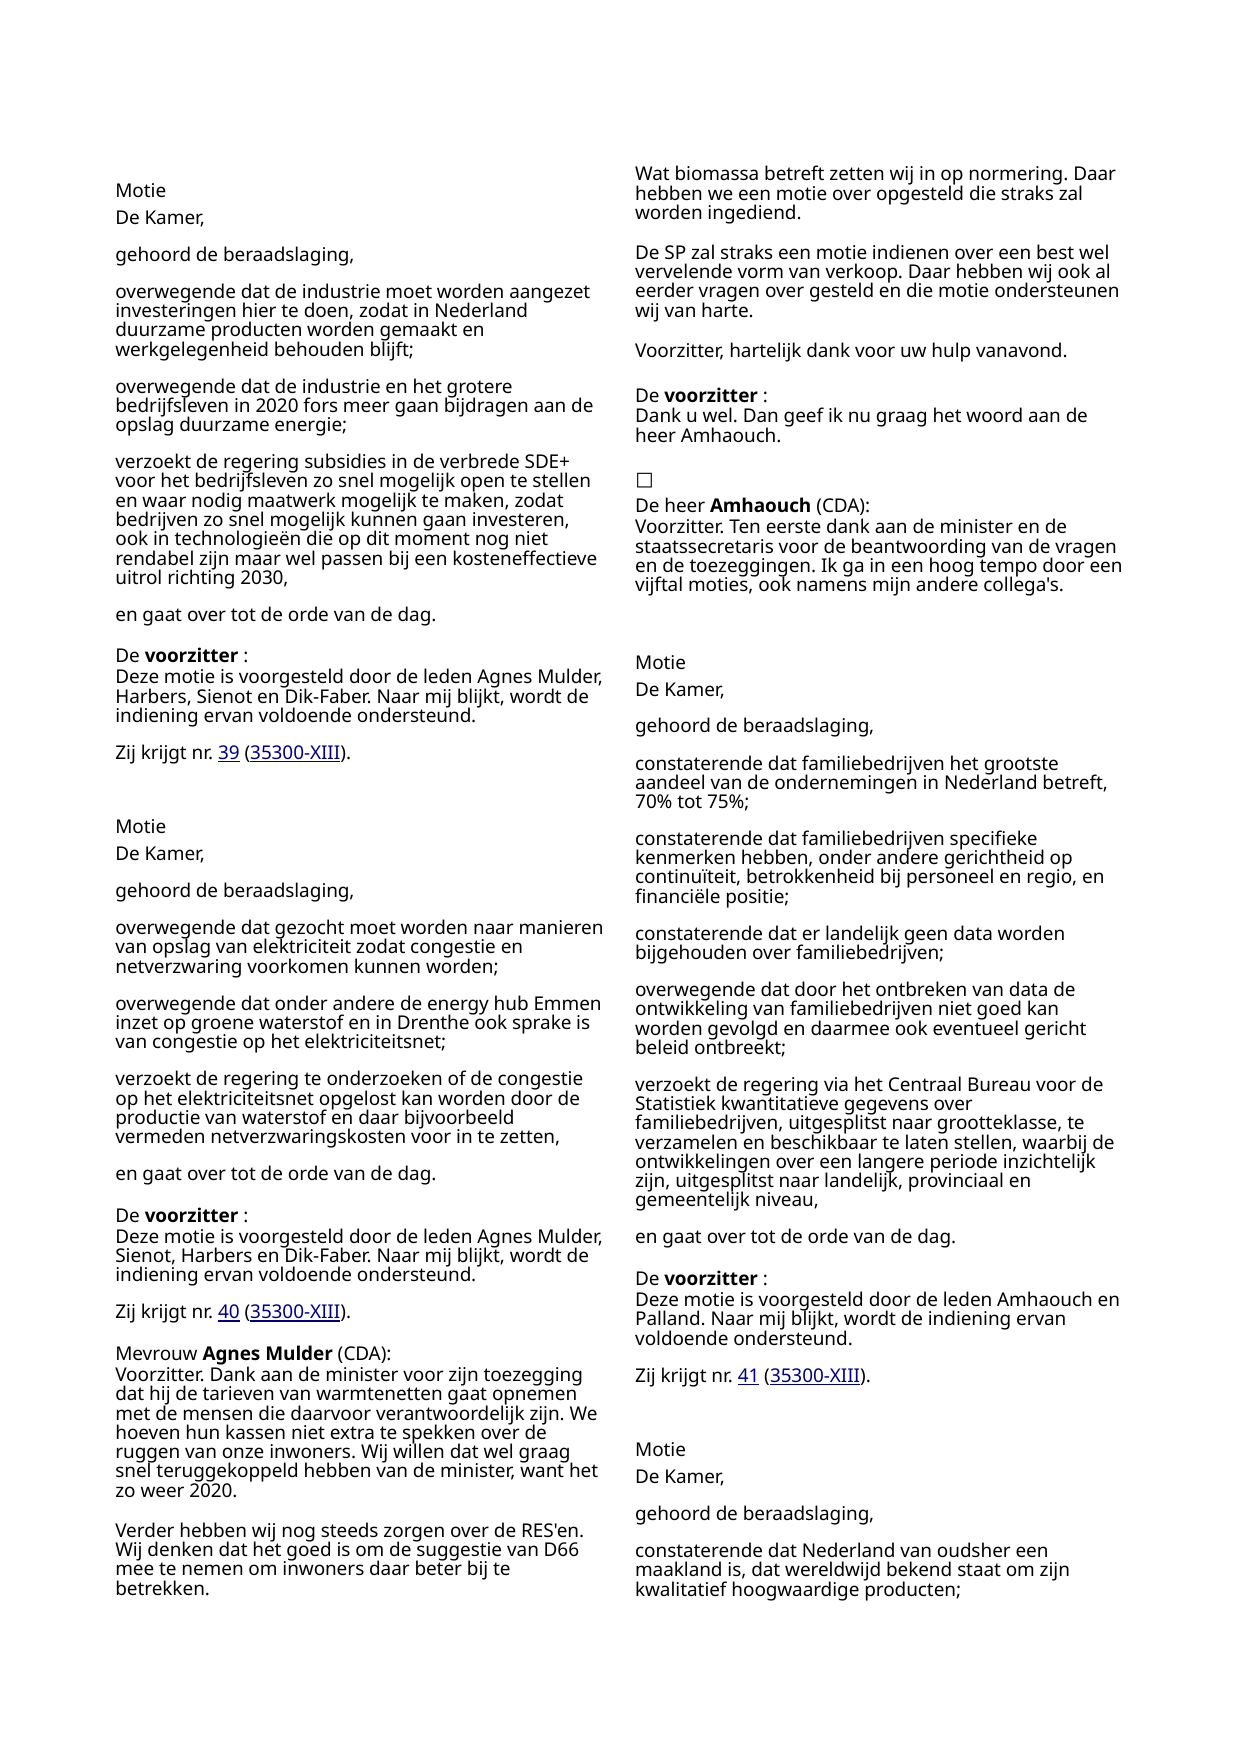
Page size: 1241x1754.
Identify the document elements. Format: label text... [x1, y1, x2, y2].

text Zij krijgt nr. 40 (35300-XIII). [115, 1303, 605, 1323]
text overwegende dat de industrie moet worden aangezet investeringen hier te doen, zodat in Nederland duurzame producten worden gemaakt en werkgelegenheid behouden blijft; [115, 283, 605, 360]
text De Kamer, [635, 681, 1125, 700]
text Voorzitter. Ten eerste dank aan de minister en de staatssecretaris voor de beantwoording van de vragen en de toezeggingen. Ik ga in een hoog tempo door een vijftal moties, ook namens mijn andere collega's. [635, 518, 1125, 595]
text De voorzitter : [115, 1202, 605, 1228]
text overwegende dat gezocht moet worden naar manieren van opslag van elektriciteit zodat congestie en netverzwaring voorkomen kunnen worden; [115, 919, 605, 977]
text Zij krijgt nr. 39 (35300-XIII). [115, 744, 605, 763]
text en gaat over tot de orde van de dag. [115, 606, 605, 625]
text De heer Amhaouch (CDA): [635, 493, 1125, 518]
text gehoord de beraadslaging, [115, 882, 605, 902]
text De voorzitter : [635, 382, 1125, 407]
text Deze motie is voorgesteld door de leden Agnes Mulder, Sienot, Harbers en Dik-Faber. Naar mij blijkt, wordt de indiening ervan voldoende ondersteund. [115, 1228, 605, 1286]
text Mevrouw Agnes Mulder (CDA): [115, 1340, 605, 1366]
text Verder hebben wij nog steeds zorgen over de RES'en. Wij denken dat het goed is om de suggestie van D66 mee te nemen om inwoners daar beter bij te betrekken. [115, 1522, 605, 1599]
text Motie [635, 1436, 1125, 1462]
text De Kamer, [635, 1468, 1125, 1487]
text en gaat over tot de orde van de dag. [635, 1228, 1125, 1248]
text verzoekt de regering via het Centraal Bureau voor de Statistiek kwantitatieve gegevens over familiebedrijven, uitgesplitst naar grootteklasse, te verzamelen en beschikbaar te laten stellen, waarbij de ontwikkelingen over een langere periode inzichtelijk zijn, uitgesplitst naar landelijk, provinciaal en gemeentelijk niveau, [635, 1076, 1125, 1211]
text Wat biomassa betreft zetten wij in op normering. Daar hebben we een motie over opgesteld die straks zal worden ingediend. [635, 165, 1125, 223]
text verzoekt de regering te onderzoeken of de congestie op het elektriciteitsnet opgelost kan worden door de productie van waterstof en daar bijvoorbeeld vermeden netverzwaringskosten voor in te zetten, [115, 1070, 605, 1147]
text De voorzitter : [115, 643, 605, 668]
text gehoord de beraadslaging, [635, 1505, 1125, 1524]
text De voorzitter : [635, 1265, 1125, 1291]
text De SP zal straks een motie indienen over een best wel vervelende vorm van verkoop. Daar hebben wij ook al eerder vragen over gesteld en die motie ondersteunen wij van harte. [635, 244, 1125, 321]
text Voorzitter, hartelijk dank voor uw hulp vanavond. [635, 342, 1125, 361]
text Voorzitter. Dank aan de minister voor zijn toezegging dat hij de tarieven van warmtenetten gaat opnemen met de mensen die daarvoor verantwoordelijk zijn. We hoeven hun kassen niet extra te spekken over de ruggen van onze inwoners. Wij willen dat wel graag snel teruggekoppeld hebben van de minister, want het zo weer 2020. [115, 1366, 605, 1501]
text Motie [115, 814, 605, 839]
text Deze motie is voorgesteld door de leden Agnes Mulder, Harbers, Sienot en Dik-Faber. Naar mij blijkt, wordt de indiening ervan voldoende ondersteund. [115, 668, 605, 726]
text Motie [115, 177, 605, 203]
text Motie [635, 649, 1125, 674]
text en gaat over tot de orde van de dag. [115, 1165, 605, 1184]
text ⬜ [635, 467, 1125, 493]
text verzoekt de regering subsidies in de verbrede SDE+ voor het bedrijfsleven zo snel mogelijk open te stellen en waar nodig maatwerk mogelijk te maken, zodat bedrijven zo snel mogelijk kunnen gaan investeren, ook in technologieën die op dit moment nog niet rendabel zijn maar wel passen bij een kosteneffectieve uitrol richting 2030, [115, 453, 605, 588]
text constaterende dat Nederland van oudsher een maakland is, dat wereldwijd bekend staat om zijn kwalitatief hoogwaardige producten; [635, 1542, 1125, 1600]
text De Kamer, [115, 845, 605, 864]
text overwegende dat door het ontbreken van data de ontwikkeling van familiebedrijven niet goed kan worden gevolgd en daarmee ook eventueel gericht beleid ontbreekt; [635, 981, 1125, 1058]
text De Kamer, [115, 209, 605, 228]
text constaterende dat familiebedrijven het grootste aandeel van de ondernemingen in Nederland betreft, 70% tot 75%; [635, 754, 1125, 812]
text Deze motie is voorgesteld door de leden Amhaouch en Palland. Naar mij blijkt, wordt de indiening ervan voldoende ondersteund. [635, 1291, 1125, 1349]
text gehoord de beraadslaging, [115, 246, 605, 265]
text Zij krijgt nr. 41 (35300-XIII). [635, 1367, 1125, 1386]
text overwegende dat de industrie en het grotere bedrijfsleven in 2020 fors meer gaan bijdragen aan de opslag duurzame energie; [115, 378, 605, 435]
text overwegende dat onder andere de energy hub Emmen inzet op groene waterstof en in Drenthe ook sprake is van congestie op het elektriciteitsnet; [115, 995, 605, 1053]
text gehoord de beraadslaging, [635, 717, 1125, 737]
text Dank u wel. Dan geef ik nu graag het woord aan de heer Amhaouch. [635, 407, 1125, 446]
text constaterende dat er landelijk geen data worden bijgehouden over familiebedrijven; [635, 925, 1125, 963]
text constaterende dat familiebedrijven specifieke kenmerken hebben, onder andere gerichtheid op continuïteit, betrokkenheid bij personeel en regio, en financiële positie; [635, 830, 1125, 907]
